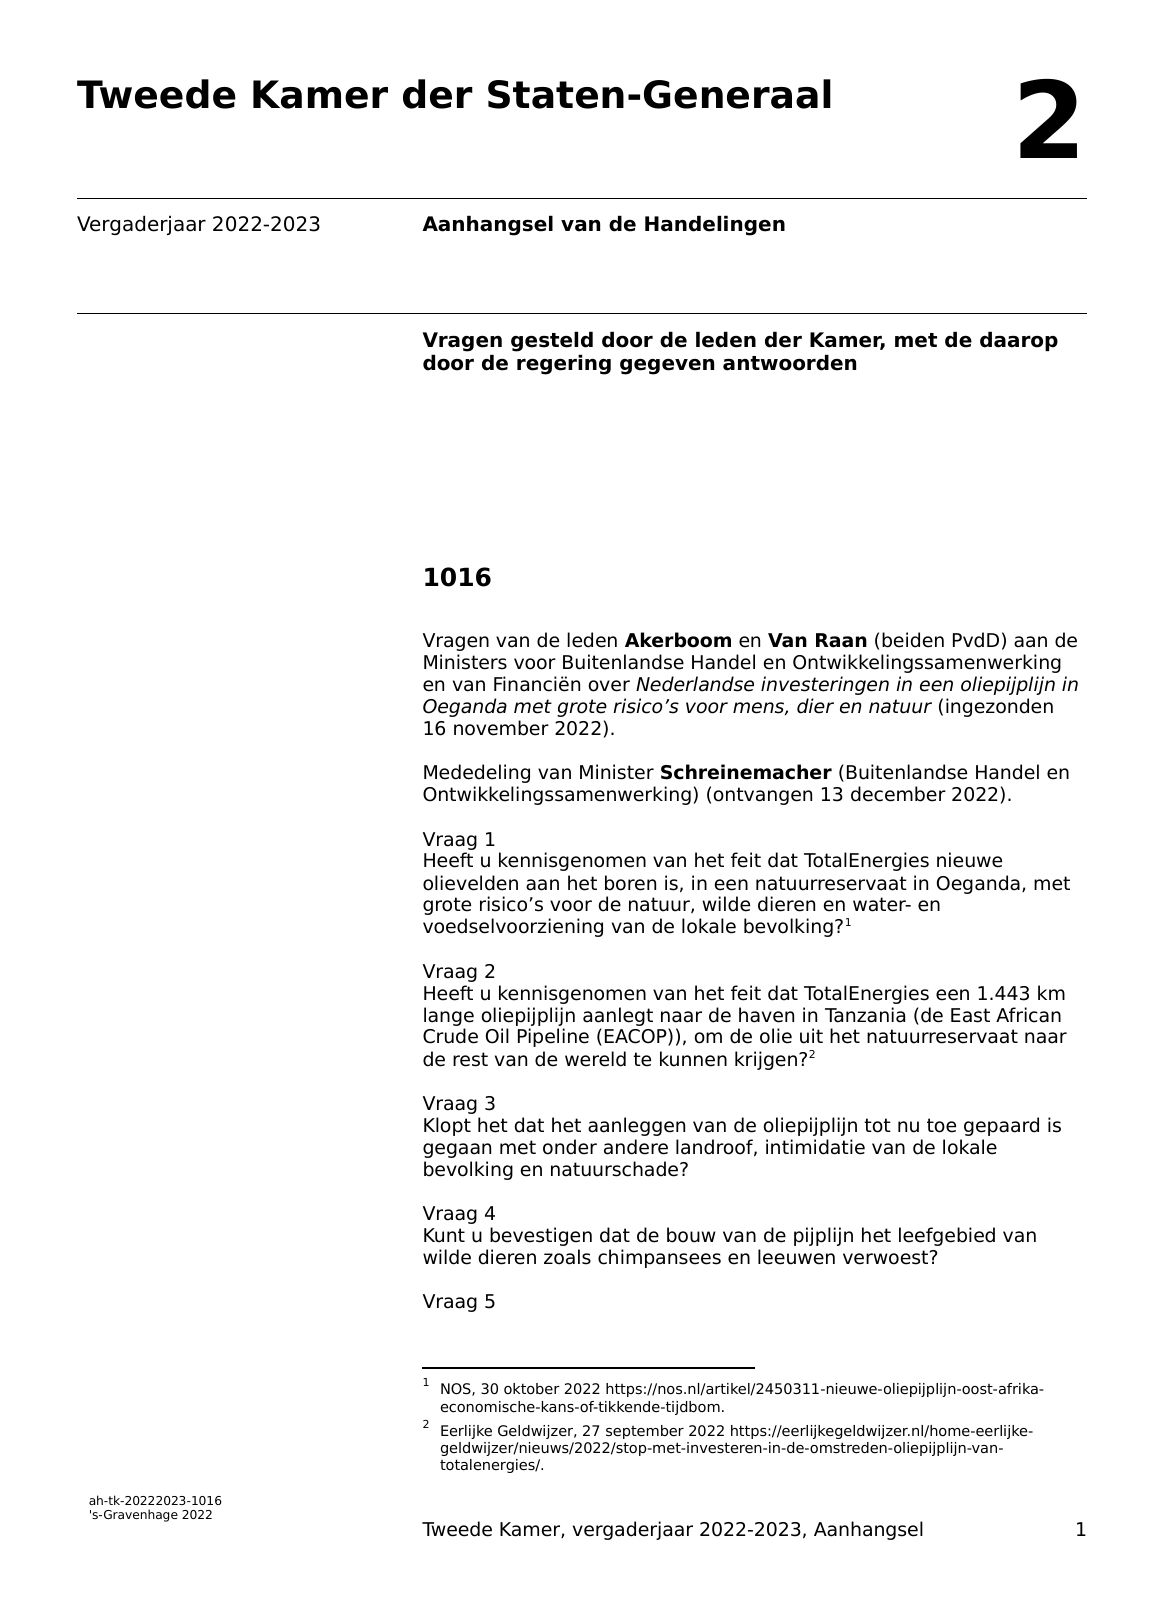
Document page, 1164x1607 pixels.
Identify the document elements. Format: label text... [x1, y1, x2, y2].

text Eerlijke Geldwijzer, 27 september 2022 https://eerlijkegeldwijzer.nl/home-eerlijke-geldwijzer/nieuws/2022/stop-met-investeren-in-de-omstreden-oliepijplijn-van-totalenergies/. [422, 1418, 1087, 1474]
table_header 2 [886, 59, 1087, 198]
text Kunt u bevestigen dat de bouw van de pijplijn het leefgebied van wilde dieren zoals chimpansees en leeuwen verwoest? [422, 1225, 1087, 1269]
text NOS, 30 oktober 2022 https://nos.nl/artikel/2450311-nieuwe-oliepijplijn-oost-afrika-economische-kans-of-tikkende-tijdbom. [422, 1377, 1087, 1416]
text Vraag 3 [422, 1093, 1087, 1114]
text Heeft u kennisgenomen van het feit dat TotalEnergies nieuwe olievelden aan het boren is, in een natuurreservaat in Oeganda, met grote risico’s voor de natuur, wilde dieren en water- en voedselvoorziening van de lokale bevolking? [422, 850, 1087, 938]
text Vraag 4 [422, 1203, 1087, 1225]
table_cell Vergaderjaar 2022-2023 [77, 199, 422, 313]
text Vraag 1 [422, 828, 1087, 850]
table_cell [77, 314, 422, 375]
table_header Tweede Kamer der Staten-Generaal [77, 59, 886, 198]
text Vragen van de leden Akerboom en Van Raan (beiden PvdD) aan de Ministers voor Buitenlandse Handel en Ontwikkelingssamenwerking en van Financiën over Nederlandse investeringen in een oliepijplijn in Oeganda met grote risico’s voor mens, dier en natuur (ingezonden 16 november 2022). [422, 630, 1087, 740]
table_cell Vragen gesteld door de leden der Kamer, met de daarop door de regering gegeven antwoorden [422, 314, 1087, 375]
text Heeft u kennisgenomen van het feit dat TotalEnergies een 1.443 km lange oliepijplijn aanlegt naar de haven in Tanzania (de East African Crude Oil Pipeline (EACOP)), om de olie uit het natuurreservaat naar de rest van de wereld te kunnen krijgen? [422, 982, 1087, 1070]
table_cell Aanhangsel van de Handelingen [422, 199, 1087, 313]
text Vraag 2 [422, 961, 1087, 982]
text ah-tk-20222023-1016 [88, 1494, 323, 1508]
text Klopt het dat het aanleggen van de oliepijplijn tot nu toe gepaard is gegaan met onder andere landroof, intimidatie van de lokale bevolking en natuurschade? [422, 1114, 1087, 1181]
text Vraag 5 [422, 1291, 1087, 1313]
text Mededeling van Minister Schreinemacher (Buitenlandse Handel en Ontwikkelingssamenwerking) (ontvangen 13 december 2022). [422, 762, 1087, 806]
text 's-Gravenhage 2022 [88, 1508, 323, 1522]
text 1016 [422, 563, 1087, 592]
